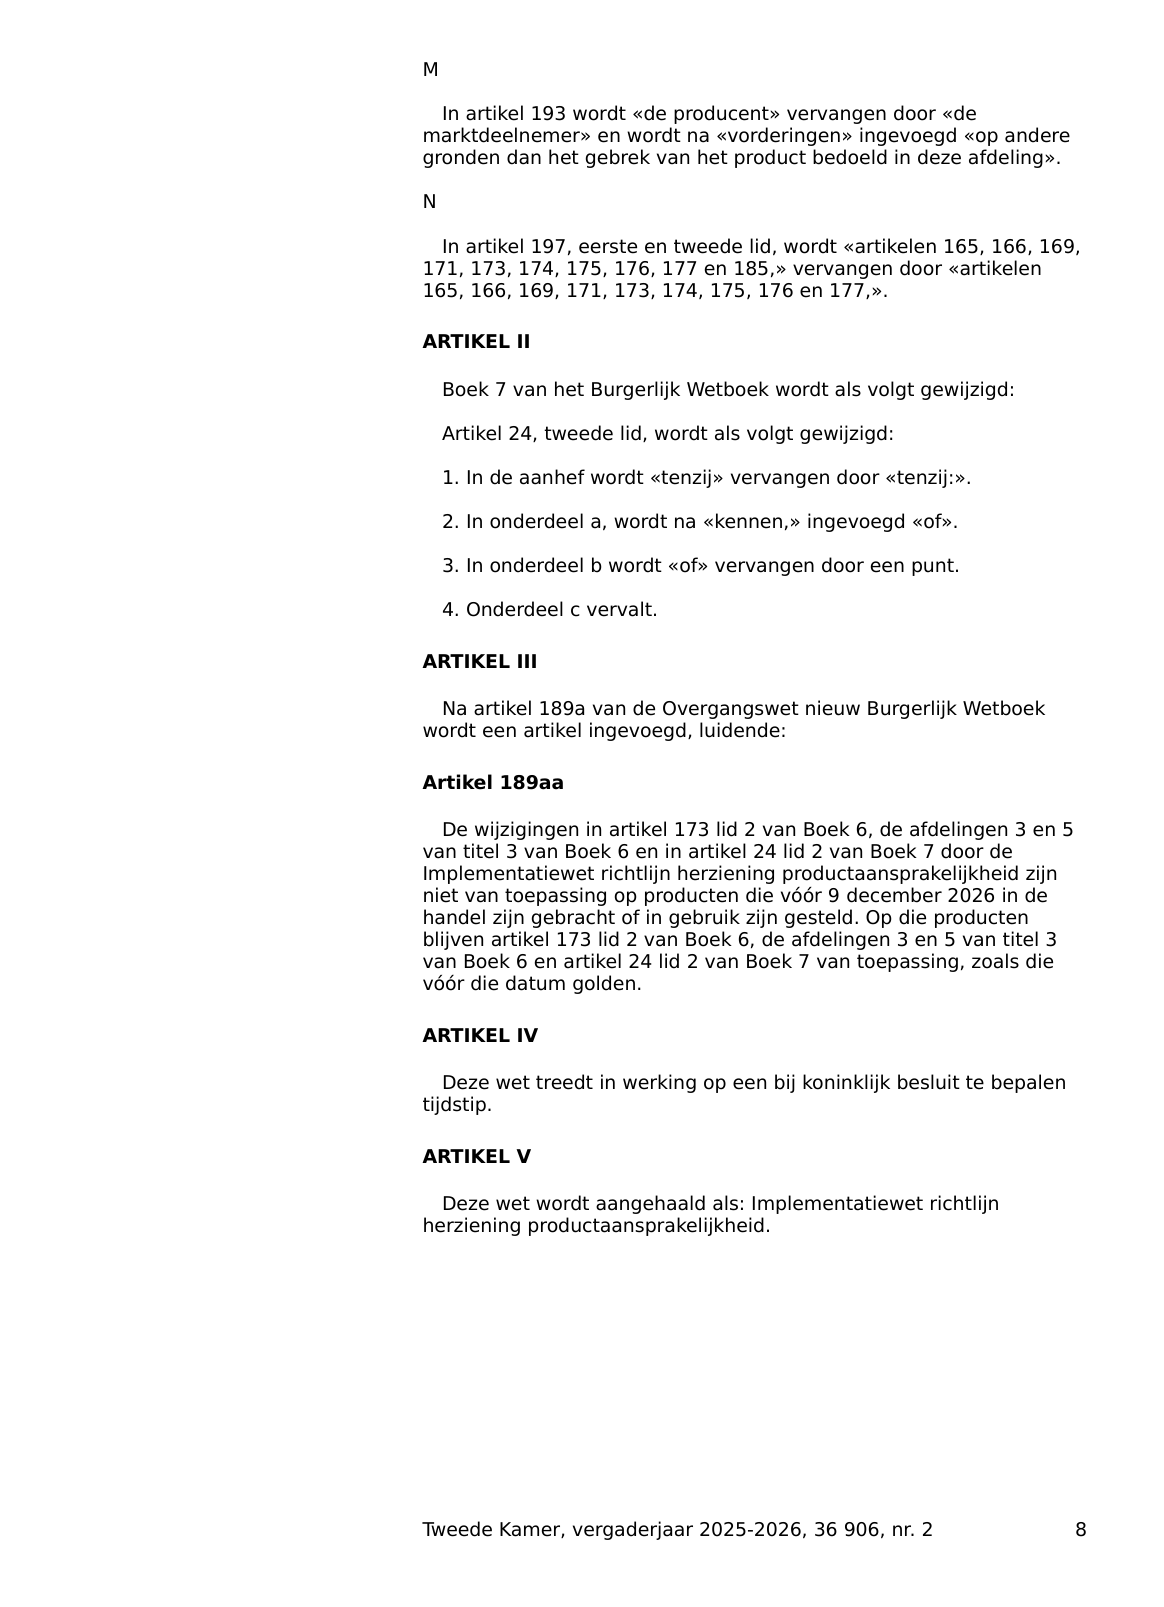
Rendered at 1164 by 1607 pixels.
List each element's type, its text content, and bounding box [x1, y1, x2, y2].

text 4. Onderdeel c vervalt. [422, 599, 1087, 621]
subtitle ARTIKEL IV [422, 1025, 1087, 1047]
text De wijzigingen in artikel 173 lid 2 van Boek 6, de afdelingen 3 en 5 van titel 3 van Boek 6 en in artikel 24 lid 2 van Boek 7 door de Implementatiewet richtlijn herziening productaansprakelijkheid zijn niet van toepassing op producten die vóór 9 december 2026 in de handel zijn gebracht of in gebruik zijn gesteld. Op die producten blijven artikel 173 lid 2 van Boek 6, de afdelingen 3 en 5 van titel 3 van Boek 6 en artikel 24 lid 2 van Boek 7 van toepassing, zoals die vóór die datum golden. [422, 819, 1087, 995]
text 2. In onderdeel a, wordt na «kennen,» ingevoegd «of». [422, 511, 1087, 533]
text Na artikel 189a van de Overgangswet nieuw Burgerlijk Wetboek wordt een artikel ingevoegd, luidende: [422, 698, 1087, 742]
text In artikel 193 wordt «de producent» vervangen door «de marktdeelnemer» en wordt na «vorderingen» ingevoegd «op andere gronden dan het gebrek van het product bedoeld in deze afdeling». [422, 103, 1087, 169]
text 3. In onderdeel b wordt «of» vervangen door een punt. [422, 555, 1087, 577]
subtitle ARTIKEL II [422, 331, 1087, 353]
text Boek 7 van het Burgerlijk Wetboek wordt als volgt gewijzigd: [422, 378, 1087, 400]
text M [422, 59, 1087, 81]
subtitle ARTIKEL V [422, 1146, 1087, 1168]
text Deze wet wordt aangehaald als: Implementatiewet richtlijn herziening productaansprakelijkheid. [422, 1193, 1087, 1237]
text Deze wet treedt in werking op een bij koninklijk besluit te bepalen tijdstip. [422, 1072, 1087, 1116]
subtitle ARTIKEL III [422, 651, 1087, 673]
text In artikel 197, eerste en tweede lid, wordt «artikelen 165, 166, 169, 171, 173, 174, 175, 176, 177 en 185,» vervangen door «artikelen 165, 166, 169, 171, 173, 174, 175, 176 en 177,». [422, 236, 1087, 301]
subtitle Artikel 189aa [422, 772, 1087, 794]
text N [422, 191, 1087, 213]
text 1. In de aanhef wordt «tenzij» vervangen door «tenzij:». [422, 467, 1087, 489]
text Artikel 24, tweede lid, wordt als volgt gewijzigd: [422, 423, 1087, 444]
